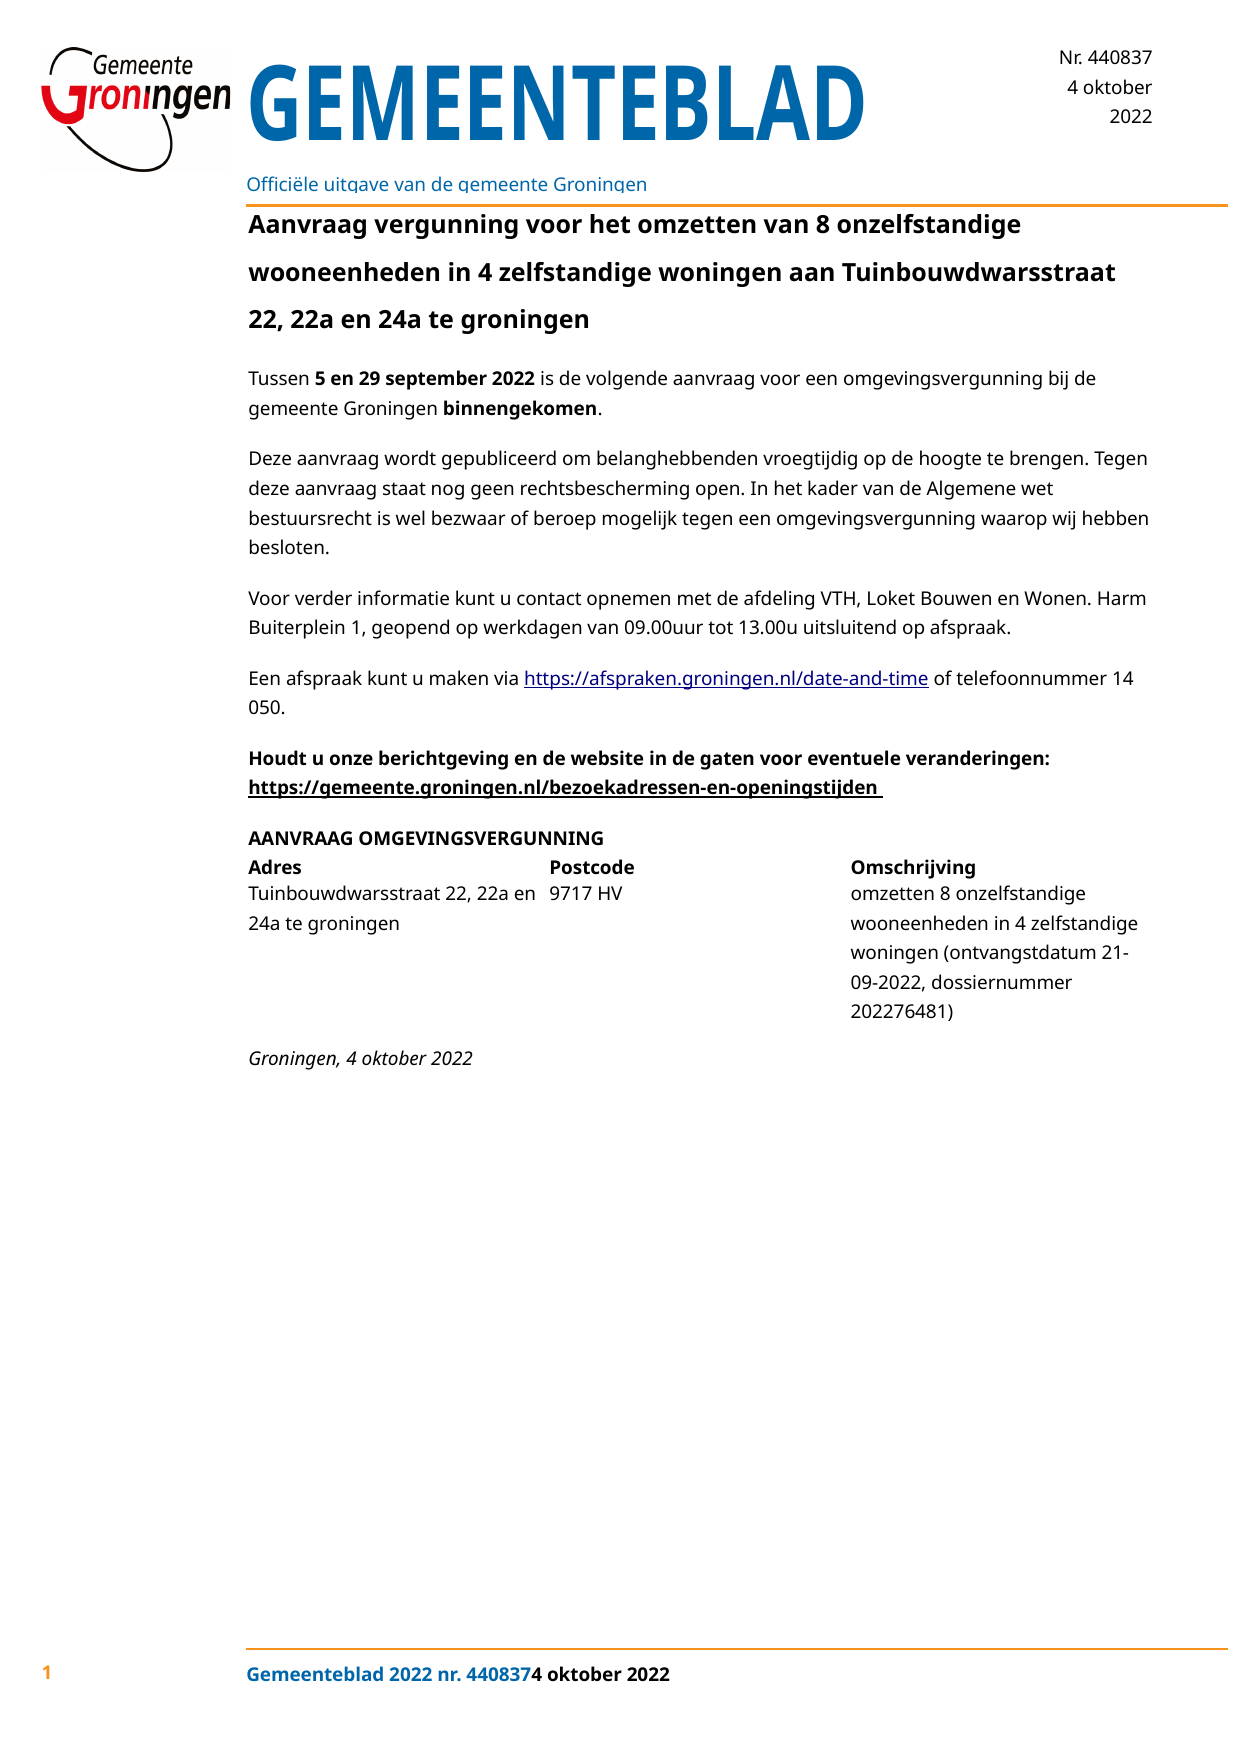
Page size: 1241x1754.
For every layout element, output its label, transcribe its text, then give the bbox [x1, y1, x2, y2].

text Tussen 5 en 29 september 2022 is de volgende aanvraag voor een omgevingsvergunning bij de gemeente Groningen binnengekomen. [248, 366, 1152, 421]
table_cell Tuinbouwdwarsstraat 22, 22a en 24a te groningen [248, 880, 549, 1024]
text AANVRAAG OMGEVINGSVERGUNNING [248, 825, 1152, 850]
table_header Postcode [549, 854, 850, 880]
text Aanvraag vergunning voor het omzetten van 8 onzelfstandige wooneenheden in 4 zelfstandige woningen aan Tuinbouwdwarsstraat 22, 22a en 24a te groningen [248, 207, 1152, 336]
table_cell 9717 HV [549, 880, 850, 1024]
text Voor verder informatie kunt u contact opnemen met de afdeling VTH, Loket Bouwen en Wonen. Harm Buiterplein 1, geopend op werkdagen van 09.00uur tot 13.00u uitsluitend op afspraak. [248, 585, 1152, 640]
picture [41, 47, 231, 172]
text Een afspraak kunt u maken via https://afspraken.groningen.nl/date-and-time of telefoonnummer 14 050. [248, 665, 1152, 720]
table_cell omzetten 8 onzelfstandige wooneenheden in 4 zelfstandige woningen (ontvangstdatum 21-09-2022, dossiernummer 202276481) [850, 880, 1152, 1024]
table_header Omschrijving [850, 854, 1152, 880]
text Houdt u onze berichtgeving en de website in de gaten voor eventuele veranderingen: https://gemeente.groningen.nl/bezoekadressen-en-openingstijden [248, 745, 1152, 800]
text Deze aanvraag wordt gepubliceerd om belanghebbenden vroegtijdig op de hoogte te brengen. Tegen deze aanvraag staat nog geen rechtsbescherming open. In het kader van de Algemene wet bestuursrecht is wel bezwaar of beroep mogelijk tegen een omgevingsvergunning waarop wij hebben besloten. [248, 446, 1152, 560]
table_header Adres [248, 854, 549, 880]
text Groningen, 4 oktober 2022 [248, 1046, 1152, 1071]
